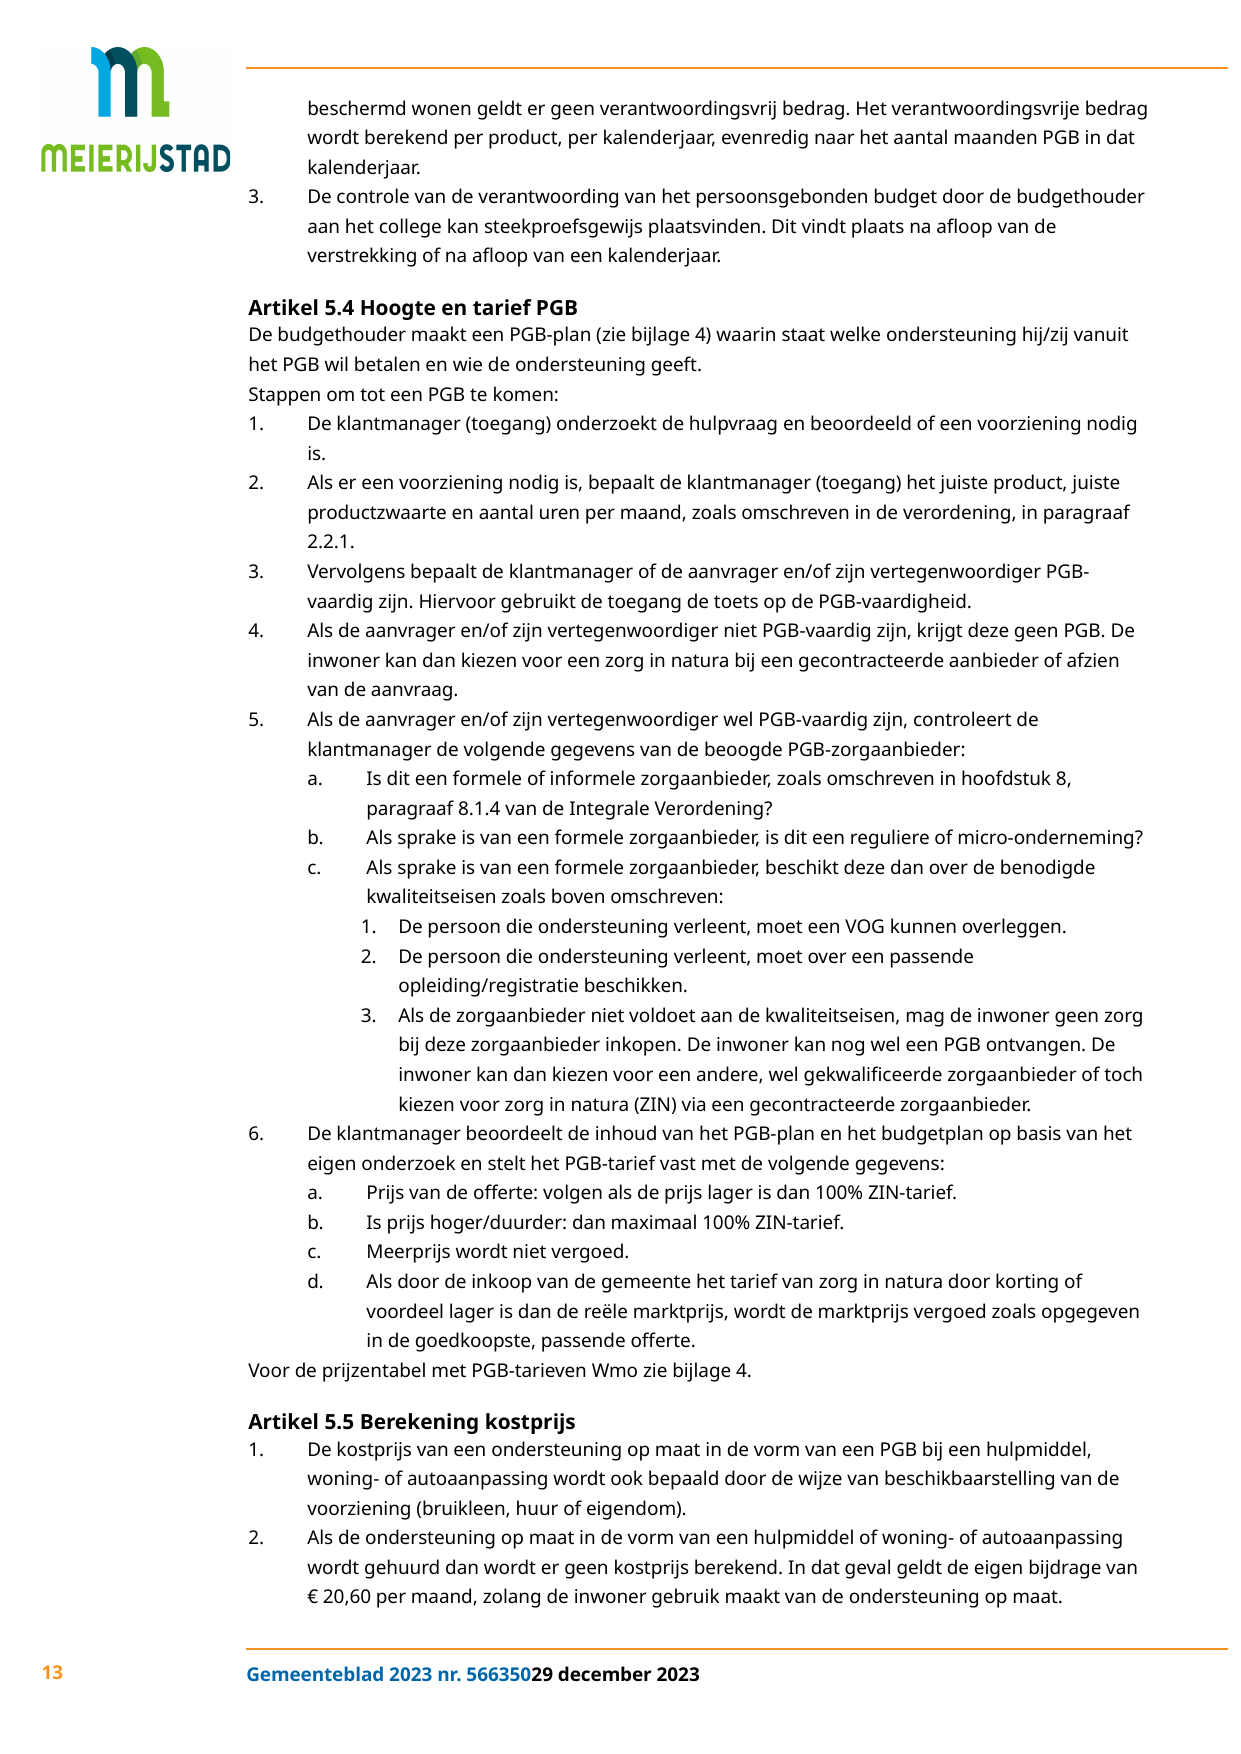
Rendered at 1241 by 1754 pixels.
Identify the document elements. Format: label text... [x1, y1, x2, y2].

list De controle van de verantwoording van het persoonsgebonden budget door de budgethouder aan het college kan steekproefsgewijs plaatsvinden. Dit vindt plaats na afloop van de verstrekking of na afloop van een kalenderjaar. [248, 183, 1152, 268]
text Artikel 5.4 Hoogte en tarief PGB [248, 293, 1152, 322]
text Voor de prijzentabel met PGB-tarieven Wmo zie bijlage 4. [248, 1357, 1152, 1383]
list De kostprijs van een ondersteuning op maat in de vorm van een PGB bij een hulpmiddel, woning- of autoaanpassing wordt ook bepaald door de wijze van beschikbaarstelling van de voorziening (bruikleen, huur of eigendom). [248, 1436, 1152, 1521]
list beschermd wonen geldt er geen verantwoordingsvrij bedrag. Het verantwoordingsvrije bedrag wordt berekend per product, per kalenderjaar, evenredig naar het aantal maanden PGB in dat kalenderjaar. [248, 95, 1152, 180]
text Stappen om tot een PGB te komen: [248, 381, 1152, 406]
list Als de aanvrager en/of zijn vertegenwoordiger wel PGB-vaardig zijn, controleert de klantmanager de volgende gegevens van de beoogde PGB-zorgaanbieder: [248, 706, 1152, 761]
text Artikel 5.5 Berekening kostprijs [248, 1407, 1152, 1436]
list Vervolgens bepaalt de klantmanager of de aanvrager en/of zijn vertegenwoordiger PGB-vaardig zijn. Hiervoor gebruikt de toegang de toets op de PGB-vaardigheid. [248, 558, 1152, 613]
list Als er een voorziening nodig is, bepaalt de klantmanager (toegang) het juiste product, juiste productzwaarte en aantal uren per maand, zoals omschreven in de verordening, in paragraaf 2.2.1. [248, 469, 1152, 554]
list Als sprake is van een formele zorgaanbieder, beschikt deze dan over de benodigde kwaliteitseisen zoals boven omschreven: [307, 854, 1152, 909]
list Als de zorgaanbieder niet voldoet aan de kwaliteitseisen, mag de inwoner geen zorg bij deze zorgaanbieder inkopen. De inwoner kan nog wel een PGB ontvangen. De inwoner kan dan kiezen voor een andere, wel gekwalificeerde zorgaanbieder of toch kiezen voor zorg in natura (ZIN) via een gecontracteerde zorgaanbieder. [361, 1002, 1152, 1116]
list De klantmanager (toegang) onderzoekt de hulpvraag en beoordeeld of een voorziening nodig is. [248, 410, 1152, 466]
list Als sprake is van een formele zorgaanbieder, is dit een reguliere of micro-onderneming? [307, 824, 1152, 850]
list Als door de inkoop van de gemeente het tarief van zorg in natura door korting of voordeel lager is dan de reële marktprijs, wordt de marktprijs vergoed zoals opgegeven in de goedkoopste, passende offerte. [307, 1268, 1152, 1353]
list Als de ondersteuning op maat in de vorm van een hulpmiddel of woning- of autoaanpassing wordt gehuurd dan wordt er geen kostprijs berekend. In dat geval geldt de eigen bijdrage van € 20,60 per maand, zolang de inwoner gebruik maakt van de ondersteuning op maat. [248, 1524, 1152, 1609]
list Is dit een formele of informele zorgaanbieder, zoals omschreven in hoofdstuk 8, paragraaf 8.1.4 van de Integrale Verordening? [307, 765, 1152, 821]
list De klantmanager beoordeelt de inhoud van het PGB-plan en het budgetplan op basis van het eigen onderzoek en stelt het PGB-tarief vast met de volgende gegevens: [248, 1120, 1152, 1176]
picture [41, 47, 231, 172]
list De persoon die ondersteuning verleent, moet over een passende opleiding/registratie beschikken. [361, 943, 1152, 998]
list Prijs van de offerte: volgen als de prijs lager is dan 100% ZIN-tarief. [307, 1179, 1152, 1205]
list Als de aanvrager en/of zijn vertegenwoordiger niet PGB-vaardig zijn, krijgt deze geen PGB. De inwoner kan dan kiezen voor een zorg in natura bij een gecontracteerde aanbieder of afzien van de aanvraag. [248, 617, 1152, 702]
text De budgethouder maakt een PGB-plan (zie bijlage 4) waarin staat welke ondersteuning hij/zij vanuit het PGB wil betalen en wie de ondersteuning geeft. [248, 322, 1152, 377]
list De persoon die ondersteuning verleent, moet een VOG kunnen overleggen. [361, 913, 1152, 939]
list Is prijs hoger/duurder: dan maximaal 100% ZIN-tarief. [307, 1209, 1152, 1235]
list Meerprijs wordt niet vergoed. [307, 1239, 1152, 1264]
